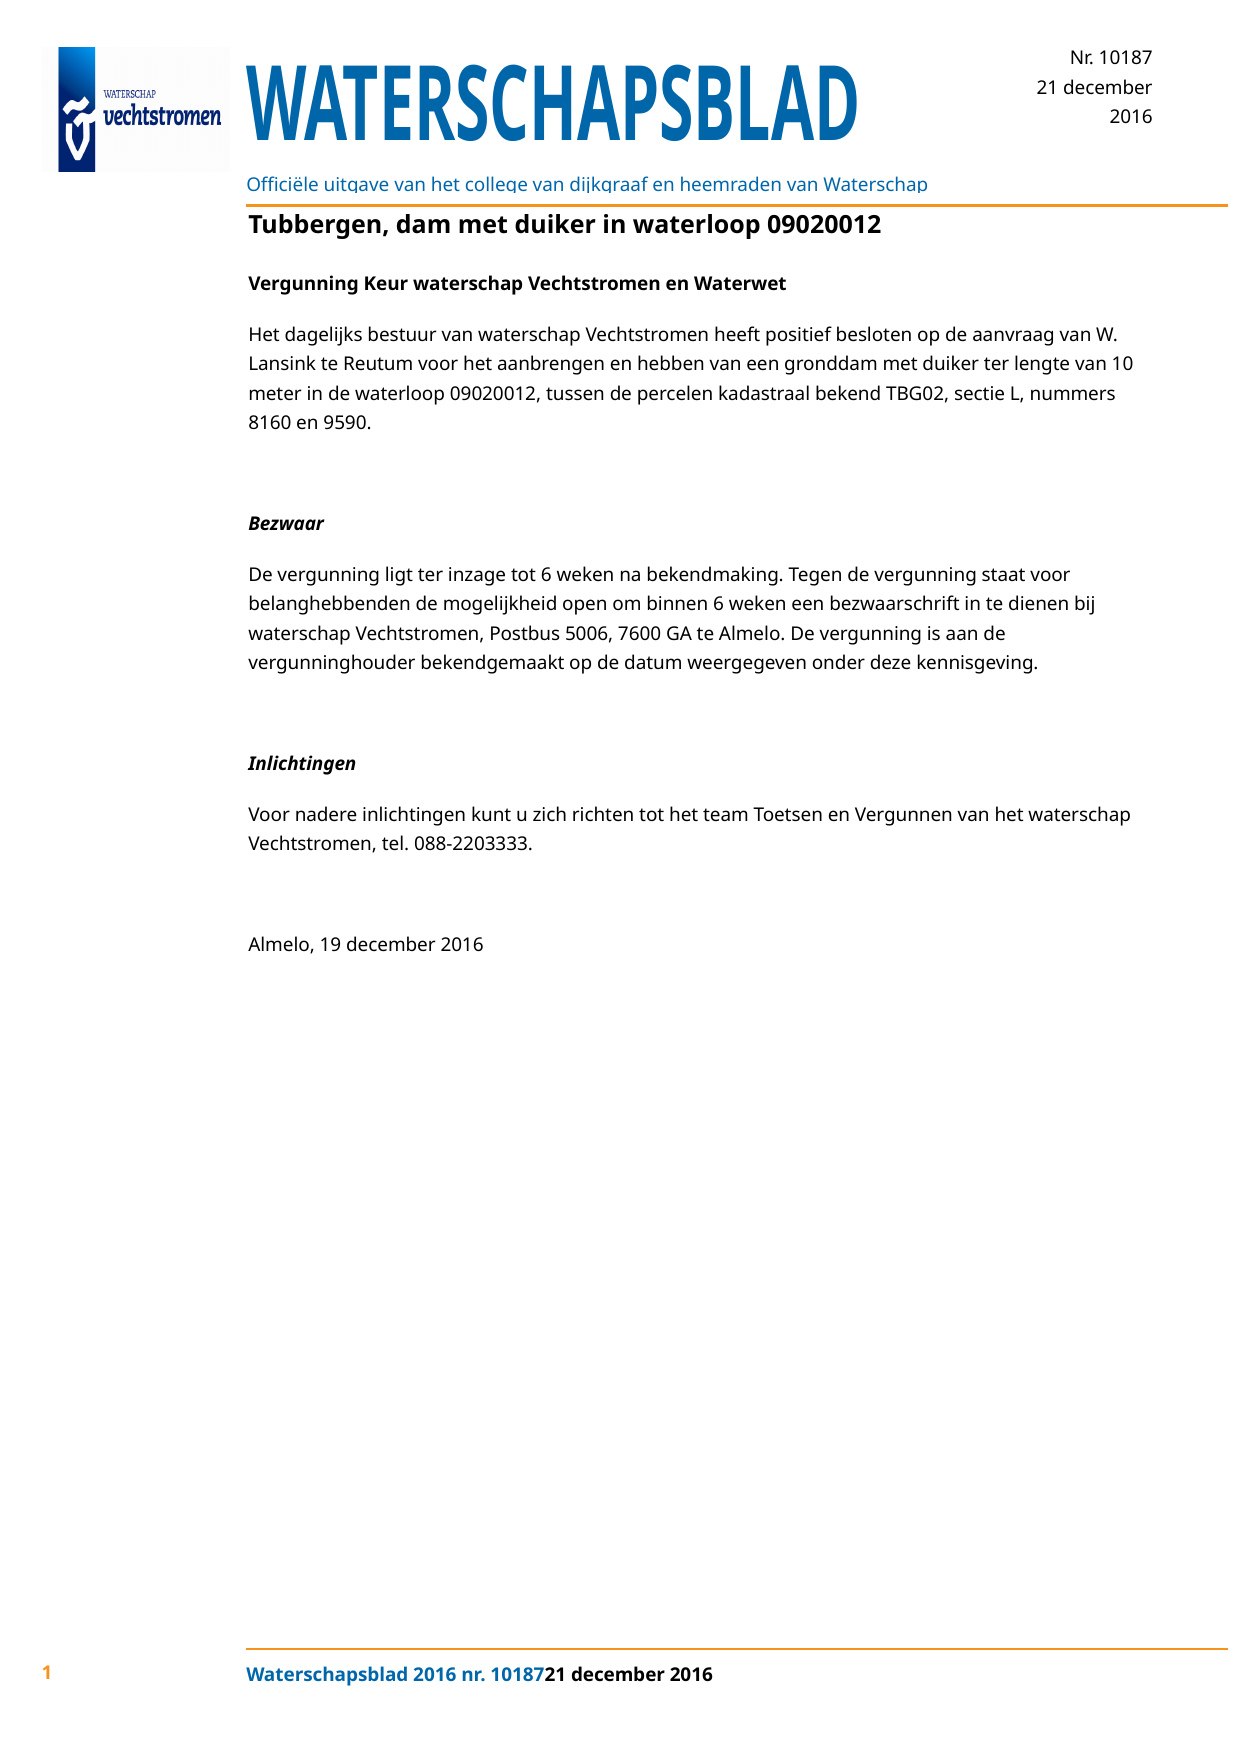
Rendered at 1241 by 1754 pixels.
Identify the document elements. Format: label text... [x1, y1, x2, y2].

text De vergunning ligt ter inzage tot 6 weken na bekendmaking. Tegen de vergunning staat voor belanghebbenden de mogelijkheid open om binnen 6 weken een bezwaarschrift in te dienen bij waterschap Vechtstromen, Postbus 5006, 7600 GA te Almelo. De vergunning is aan de vergunninghouder bekendgemaakt op de datum weergegeven onder deze kennisgeving. [248, 561, 1152, 675]
picture [41, 47, 231, 172]
text Vergunning Keur waterschap Vechtstromen en Waterwet [248, 270, 1152, 296]
text Het dagelijks bestuur van waterschap Vechtstromen heeft positief besloten op de aanvraag van W. Lansink te Reutum voor het aanbrengen en hebben van een gronddam met duiker ter lengte van 10 meter in de waterloop 09020012, tussen de percelen kadastraal bekend TBG02, sectie L, nummers 8160 en 9590. [248, 321, 1152, 435]
text Almelo, 19 december 2016 [248, 931, 1152, 957]
text Tubbergen, dam met duiker in waterloop 09020012 [248, 207, 1152, 241]
text Inlichtingen [248, 750, 1152, 776]
text Bezwaar [248, 510, 1152, 536]
text Voor nadere inlichtingen kunt u zich richten tot het team Toetsen en Vergunnen van het waterschap Vechtstromen, tel. 088-2203333. [248, 801, 1152, 856]
